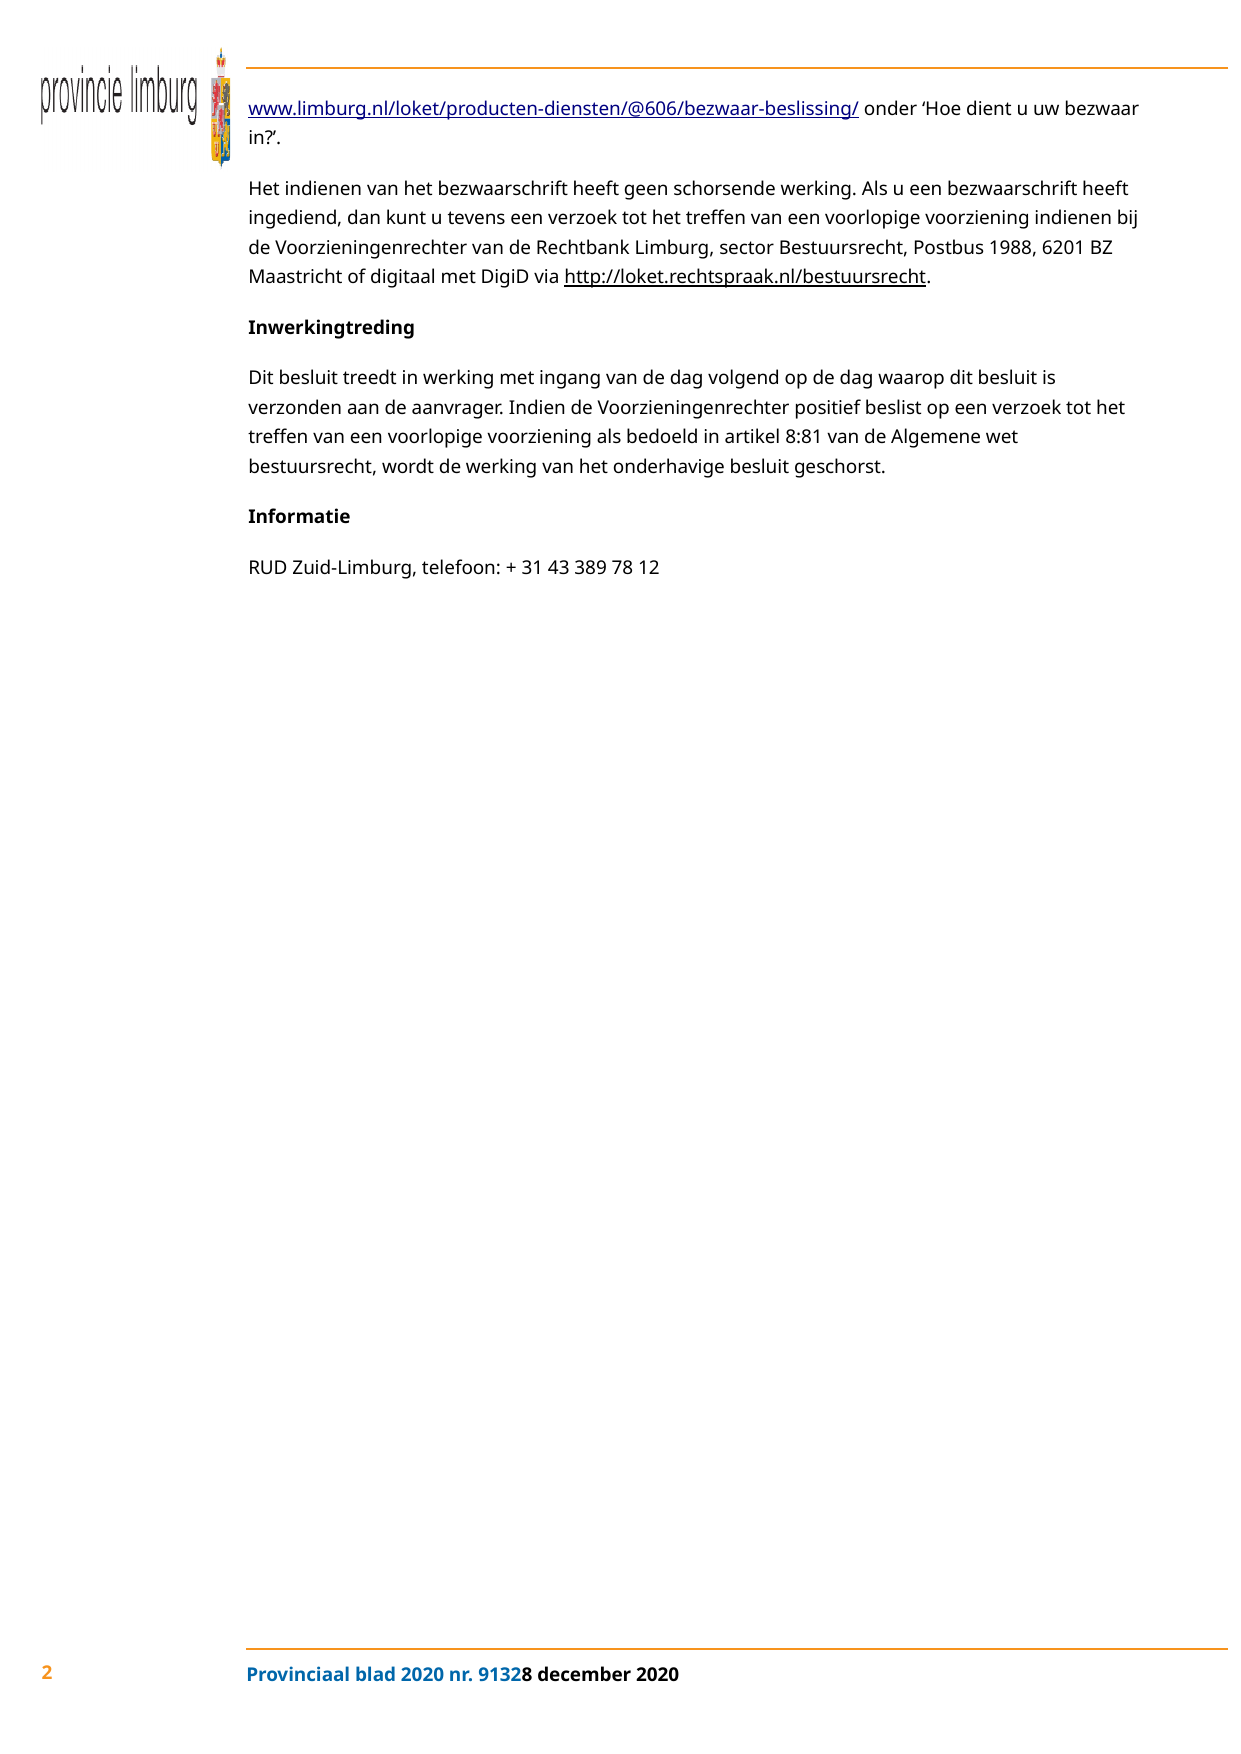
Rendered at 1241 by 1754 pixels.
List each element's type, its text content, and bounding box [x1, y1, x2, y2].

text www.limburg.nl/loket/producten-diensten/@606/bezwaar-beslissing/ onder ‘Hoe dient u uw bezwaar in?’. [248, 95, 1152, 150]
text Informatie [248, 503, 1152, 529]
text Het indienen van het bezwaarschrift heeft geen schorsende werking. Als u een bezwaarschrift heeft ingediend, dan kunt u tevens een verzoek tot het treffen van een voorlopige voorziening indienen bij de Voorzieningenrechter van de Rechtbank Limburg, sector Bestuursrecht, Postbus 1988, 6201 BZ Maastricht of digitaal met DigiD via http://loket.rechtspraak.nl/bestuursrecht. [248, 175, 1152, 289]
text RUD Zuid-Limburg, telefoon: + 31 43 389 78 12 [248, 554, 1152, 580]
text Dit besluit treedt in werking met ingang van de dag volgend op de dag waarop dit besluit is verzonden aan de aanvrager. Indien de Voorzieningenrechter positief beslist op een verzoek tot het treffen van een voorlopige voorziening als bedoeld in artikel 8:81 van de Algemene wet bestuursrecht, wordt de werking van het onderhavige besluit geschorst. [248, 364, 1152, 479]
picture [41, 47, 231, 172]
text Inwerkingtreding [248, 314, 1152, 340]
